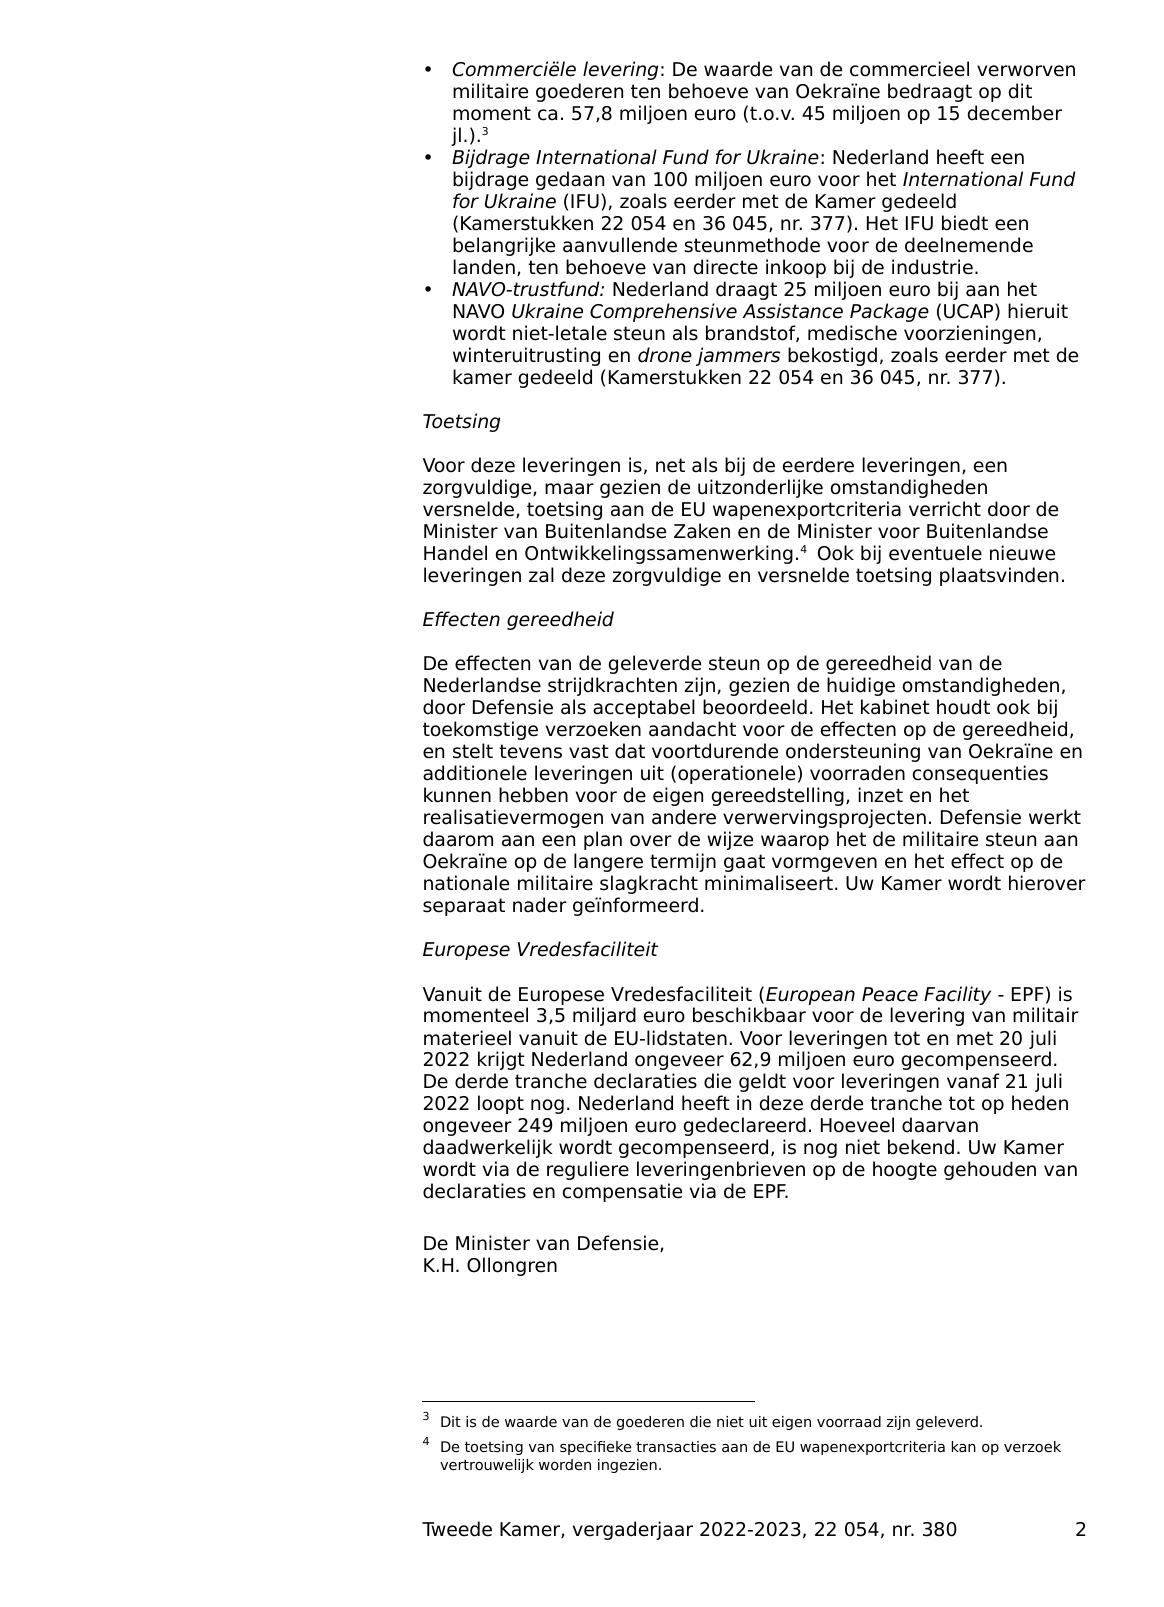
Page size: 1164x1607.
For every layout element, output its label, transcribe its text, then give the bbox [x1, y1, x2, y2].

text De effecten van de geleverde steun op de gereedheid van de Nederlandse strijdkrachten zijn, gezien de huidige omstandigheden, door Defensie als acceptabel beoordeeld. Het kabinet houdt ook bij toekomstige verzoeken aandacht voor de effecten op de gereedheid, en stelt tevens vast dat voortdurende ondersteuning van Oekraïne en additionele leveringen uit (operationele) voorraden consequenties kunnen hebben voor de eigen gereedstelling, inzet en het realisatievermogen van andere verwervingsprojecten. Defensie werkt daarom aan een plan over de wijze waarop het de militaire steun aan Oekraïne op de langere termijn gaat vormgeven en het effect op de nationale militaire slagkracht minimaliseert. Uw Kamer wordt hierover separaat nader geïnformeerd. [422, 653, 1087, 917]
text Dit is de waarde van de goederen die niet uit eigen voorraad zijn geleverd. [422, 1410, 1087, 1432]
text • Bijdrage International Fund for Ukraine: Nederland heeft een bijdrage gedaan van 100 miljoen euro voor het International Fund for Ukraine (IFU), zoals eerder met de Kamer gedeeld (Kamerstukken 22 054 en 36 045, nr. 377). Het IFU biedt een belangrijke aanvullende steunmethode voor de deelnemende landen, ten behoeve van directe inkoop bij de industrie. [422, 147, 1087, 279]
subtitle Europese Vredesfaciliteit [422, 939, 1087, 961]
text De Minister van Defensie, K.H. Ollongren [422, 1233, 1087, 1277]
text • NAVO-trustfund: Nederland draagt 25 miljoen euro bij aan het NAVO Ukraine Comprehensive Assistance Package (UCAP) hieruit wordt niet-letale steun als brandstof, medische voorzieningen, winteruitrusting en drone jammers bekostigd, zoals eerder met de kamer gedeeld (Kamerstukken 22 054 en 36 045, nr. 377). [422, 279, 1087, 389]
subtitle Effecten gereedheid [422, 609, 1087, 631]
subtitle Toetsing [422, 411, 1087, 433]
text Vanuit de Europese Vredesfaciliteit (European Peace Facility - EPF) is momenteel 3,5 miljard euro beschikbaar voor de levering van militair materieel vanuit de EU-lidstaten. Voor leveringen tot en met 20 juli 2022 krijgt Nederland ongeveer 62,9 miljoen euro gecompenseerd. De derde tranche declaraties die geldt voor leveringen vanaf 21 juli 2022 loopt nog. Nederland heeft in deze derde tranche tot op heden ongeveer 249 miljoen euro gedeclareerd. Hoeveel daarvan daadwerkelijk wordt gecompenseerd, is nog niet bekend. Uw Kamer wordt via de reguliere leveringenbrieven op de hoogte gehouden van declaraties en compensatie via de EPF. [422, 983, 1087, 1203]
text • Commerciële levering: De waarde van de commercieel verworven militaire goederen ten behoeve van Oekraïne bedraagt op dit moment ca. 57,8 miljoen euro (t.o.v. 45 miljoen op 15 december jl.). [422, 59, 1087, 147]
text De toetsing van specifieke transacties aan de EU wapenexportcriteria kan op verzoek vertrouwelijk worden ingezien. [422, 1435, 1087, 1474]
text Voor deze leveringen is, net als bij de eerdere leveringen, een zorgvuldige, maar gezien de uitzonderlijke omstandigheden versnelde, toetsing aan de EU wapenexportcriteria verricht door de Minister van Buitenlandse Zaken en de Minister voor Buitenlandse Handel en Ontwikkelingssamenwerking. Ook bij eventuele nieuwe leveringen zal deze zorgvuldige en versnelde toetsing plaatsvinden. [422, 455, 1087, 587]
